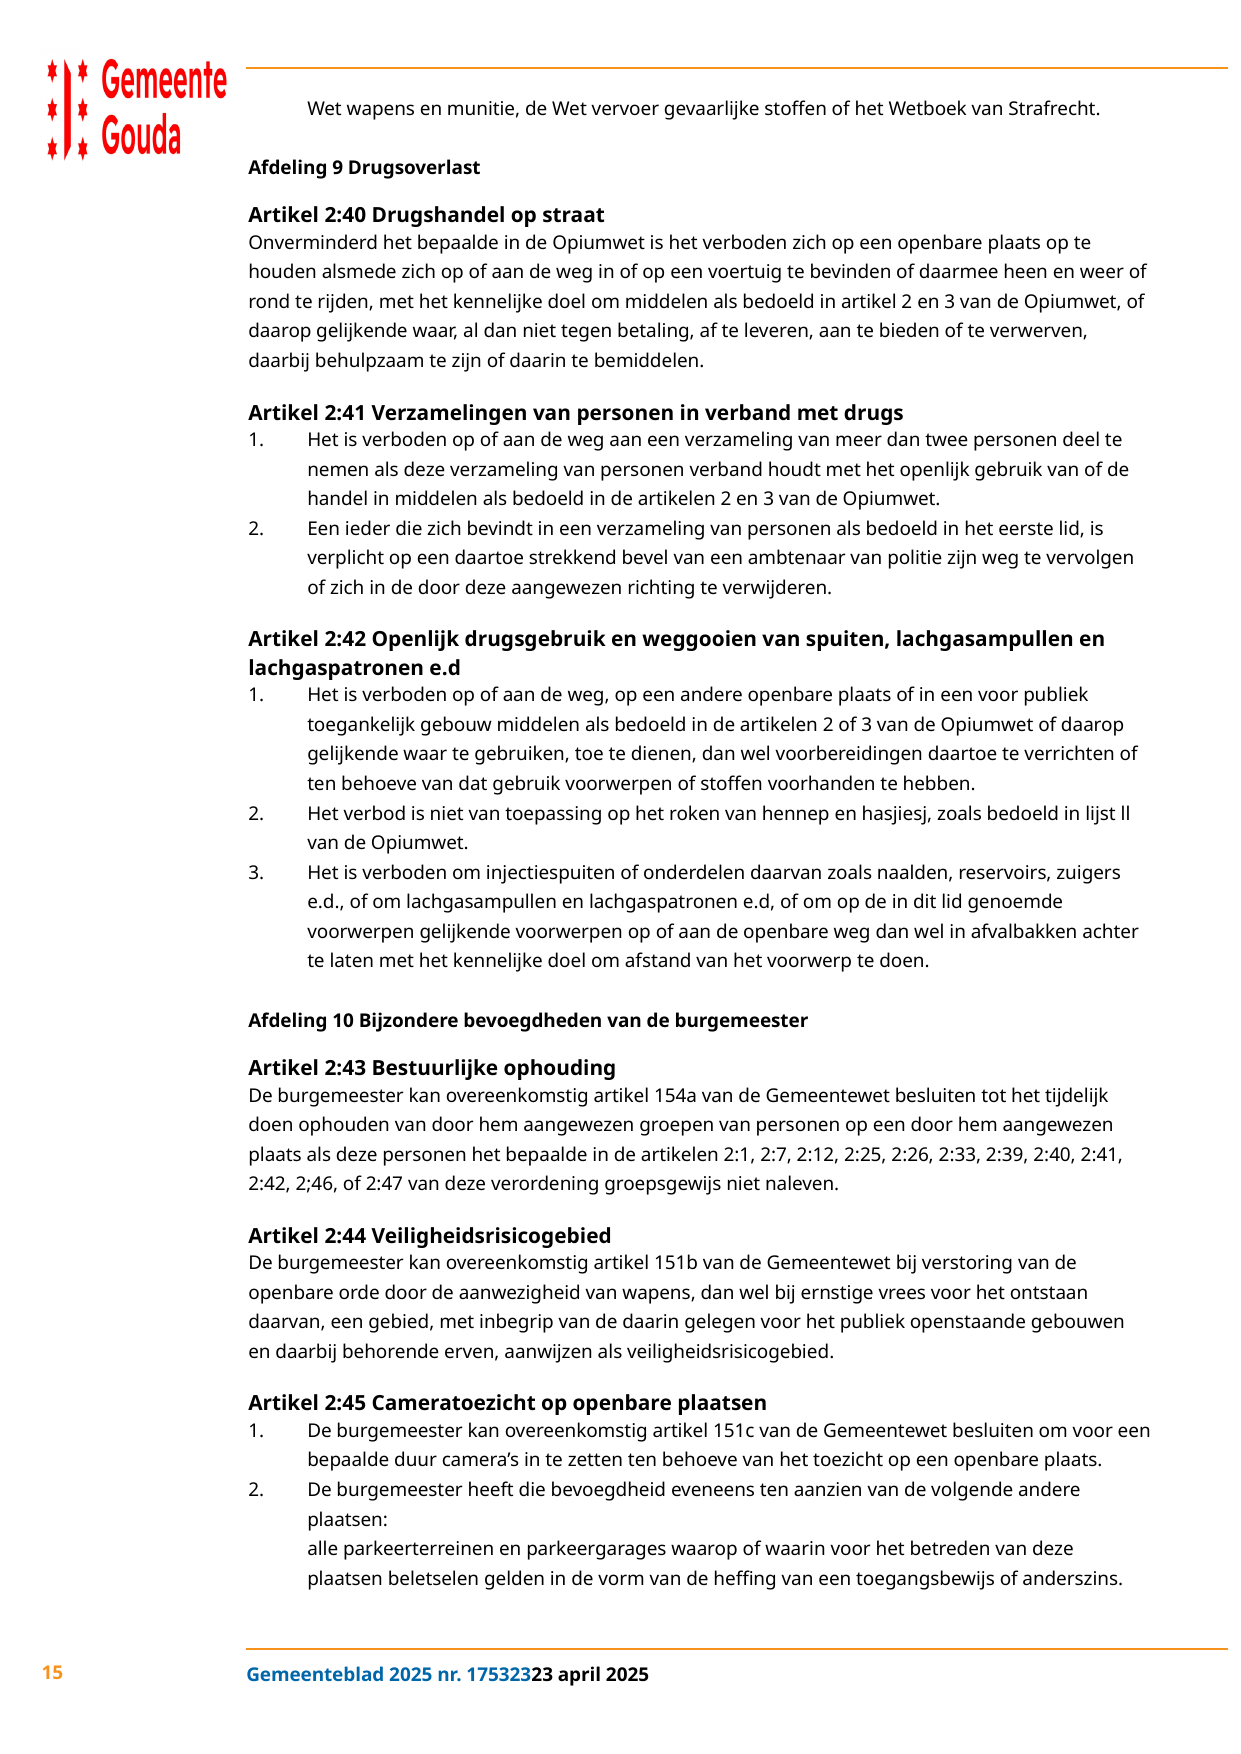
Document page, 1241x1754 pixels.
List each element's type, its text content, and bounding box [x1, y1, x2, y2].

text Afdeling 10 Bijzondere bevoegdheden van de burgemeester [248, 1007, 1152, 1032]
text Afdeling 9 Drugsoverlast [248, 154, 1152, 180]
text Artikel 2:41 Verzamelingen van personen in verband met drugs [248, 398, 1152, 426]
text Artikel 2:44 Veiligheidsrisicogebied [248, 1221, 1152, 1249]
list Wet wapens en munitie, de Wet vervoer gevaarlijke stoffen of het Wetboek van Strafrecht. [248, 95, 1152, 121]
text Onverminderd het bepaalde in de Opiumwet is het verboden zich op een openbare plaats op te houden alsmede zich op of aan de weg in of op een voertuig te bevinden of daarmee heen en weer of rond te rijden, met het kennelijke doel om middelen als bedoeld in artikel 2 en 3 van de Opiumwet, of daarop gelijkende waar, al dan niet tegen betaling, af te leveren, aan te bieden of te verwerven, daarbij behulpzaam te zijn of daarin te bemiddelen. [248, 229, 1152, 373]
list Het verbod is niet van toepassing op het roken van hennep en hasjiesj, zoals bedoeld in lijst ll van de Opiumwet. [248, 800, 1152, 855]
picture [41, 47, 231, 172]
text Artikel 2:42 Openlijk drugsgebruik en weggooien van spuiten, lachgasampullen en lachgaspatronen e.d [248, 624, 1152, 681]
text Artikel 2:40 Drugshandel op straat [248, 201, 1152, 229]
text Artikel 2:45 Cameratoezicht op openbare plaatsen [248, 1388, 1152, 1417]
list Een ieder die zich bevindt in een verzameling van personen als bedoeld in het eerste lid, is verplicht op een daartoe strekkend bevel van een ambtenaar van politie zijn weg te vervolgen of zich in de door deze aangewezen richting te verwijderen. [248, 515, 1152, 600]
text Artikel 2:43 Bestuurlijke ophouding [248, 1053, 1152, 1082]
list De burgemeester heeft die bevoegdheid eveneens ten aanzien van de volgende andere plaatsen: [248, 1476, 1152, 1531]
text De burgemeester kan overeenkomstig artikel 151b van de Gemeentewet bij verstoring van de openbare orde door de aanwezigheid van wapens, dan wel bij ernstige vrees voor het ontstaan daarvan, een gebied, met inbegrip van de daarin gelegen voor het publiek openstaande gebouwen en daarbij behorende erven, aanwijzen als veiligheidsrisicogebied. [248, 1249, 1152, 1364]
list Het is verboden op of aan de weg aan een verzameling van meer dan twee personen deel te nemen als deze verzameling van personen verband houdt met het openlijk gebruik van of de handel in middelen als bedoeld in de artikelen 2 en 3 van de Opiumwet. [248, 426, 1152, 511]
list De burgemeester kan overeenkomstig artikel 151c van de Gemeentewet besluiten om voor een bepaalde duur camera’s in te zetten ten behoeve van het toezicht op een openbare plaats. [248, 1417, 1152, 1472]
text De burgemeester kan overeenkomstig artikel 154a van de Gemeentewet besluiten tot het tijdelijk doen ophouden van door hem aangewezen groepen van personen op een door hem aangewezen plaats als deze personen het bepaalde in de artikelen 2:1, 2:7, 2:12, 2:25, 2:26, 2:33, 2:39, 2:40, 2:41, 2:42, 2;46, of 2:47 van deze verordening groepsgewijs niet naleven. [248, 1082, 1152, 1196]
list alle parkeerterreinen en parkeergarages waarop of waarin voor het betreden van deze plaatsen beletselen gelden in de vorm van de heffing van een toegangsbewijs of anderszins. [248, 1535, 1152, 1591]
list Het is verboden op of aan de weg, op een andere openbare plaats of in een voor publiek toegankelijk gebouw middelen als bedoeld in de artikelen 2 of 3 van de Opiumwet of daarop gelijkende waar te gebruiken, toe te dienen, dan wel voorbereidingen daartoe te verrichten of ten behoeve van dat gebruik voorwerpen of stoffen voorhanden te hebben. [248, 681, 1152, 796]
list Het is verboden om injectiespuiten of onderdelen daarvan zoals naalden, reservoirs, zuigers e.d., of om lachgasampullen en lachgaspatronen e.d, of om op de in dit lid genoemde voorwerpen gelijkende voorwerpen op of aan de openbare weg dan wel in afvalbakken achter te laten met het kennelijke doel om afstand van het voorwerp te doen. [248, 859, 1152, 973]
